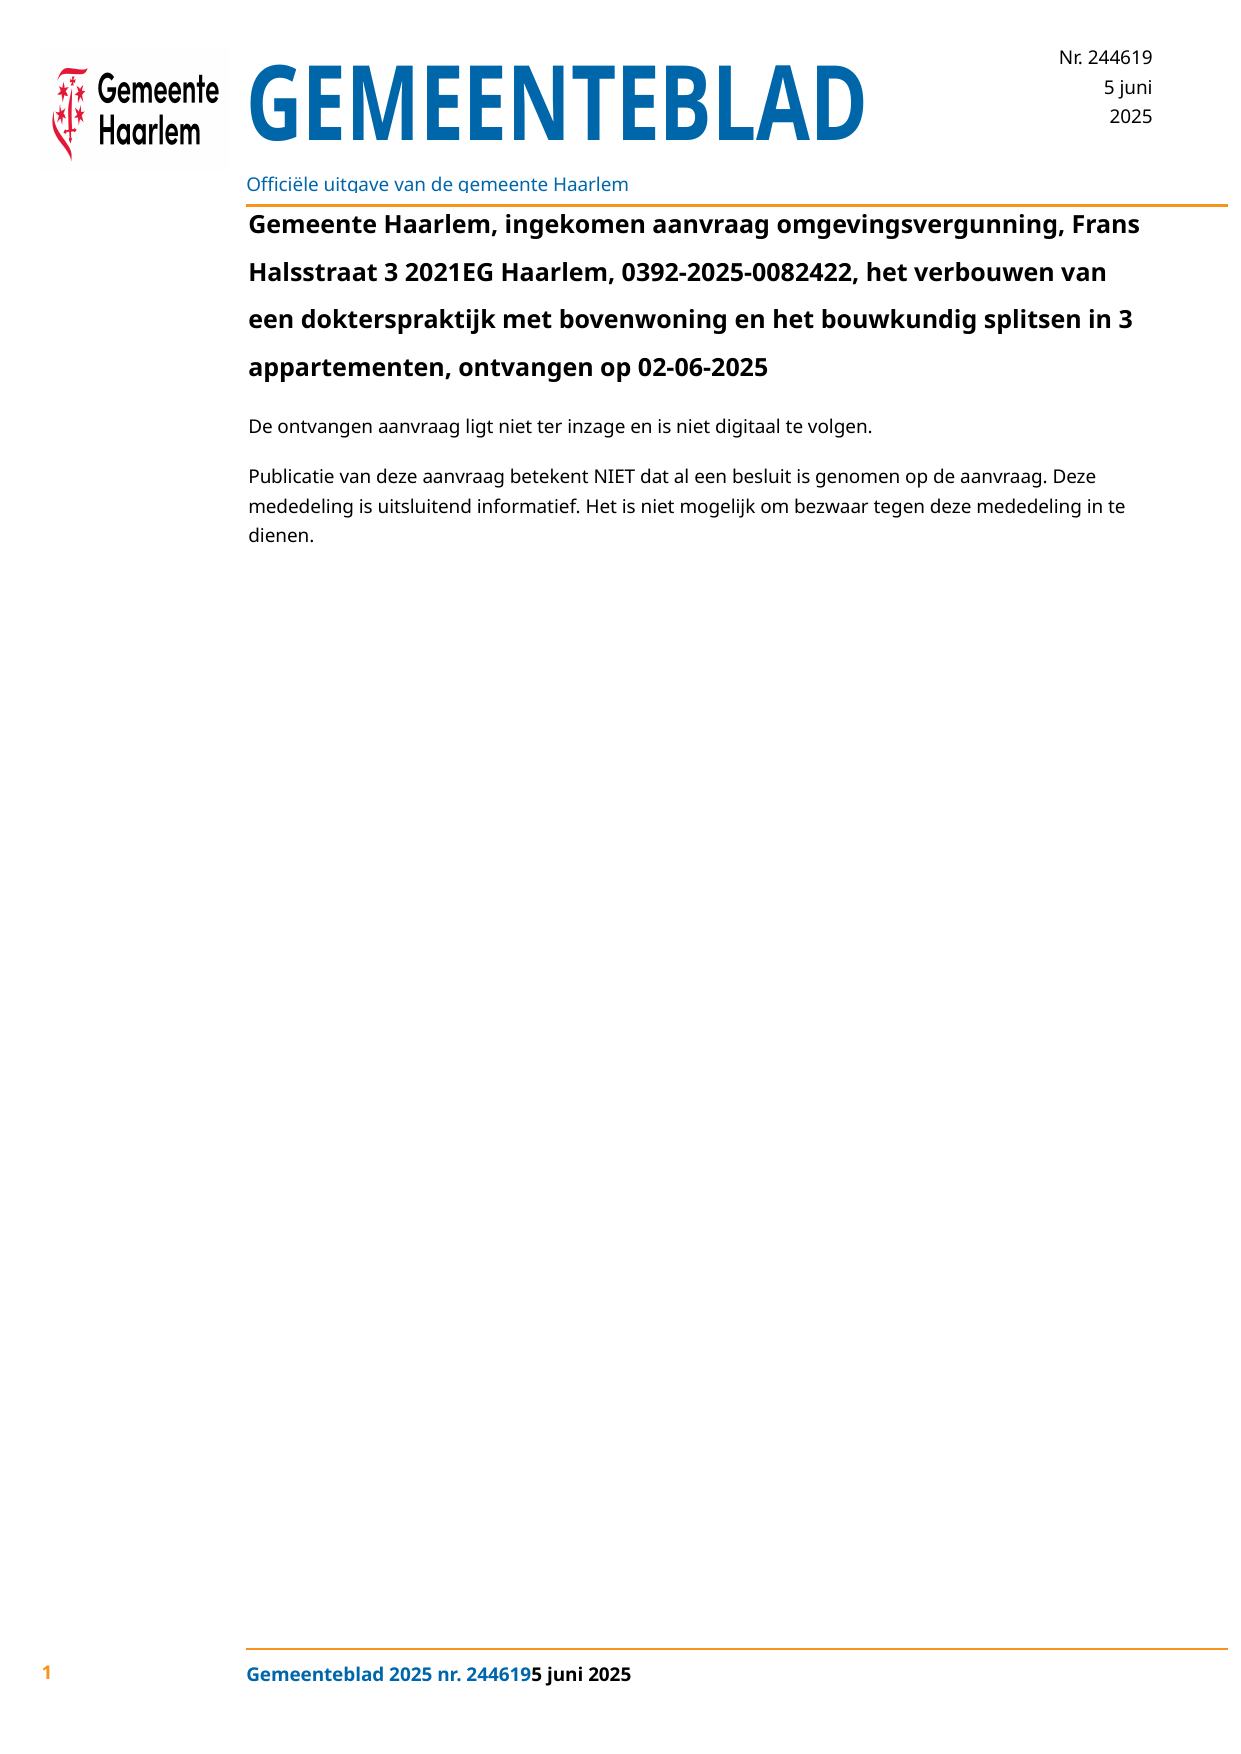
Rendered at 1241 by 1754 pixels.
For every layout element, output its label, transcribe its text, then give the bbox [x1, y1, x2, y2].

text De ontvangen aanvraag ligt niet ter inzage en is niet digitaal te volgen. [248, 413, 1152, 439]
text Publicatie van deze aanvraag betekent NIET dat al een besluit is genomen op de aanvraag. Deze mededeling is uitsluitend informatief. Het is niet mogelijk om bezwaar tegen deze mededeling in te dienen. [248, 463, 1152, 548]
text Gemeente Haarlem, ingekomen aanvraag omgevingsvergunning, Frans Halsstraat 3 2021EG Haarlem, 0392-2025-0082422, het verbouwen van een dokterspraktijk met bovenwoning en het bouwkundig splitsen in 3 appartementen, ontvangen op 02-06-2025 [248, 207, 1152, 384]
picture [41, 47, 231, 172]
